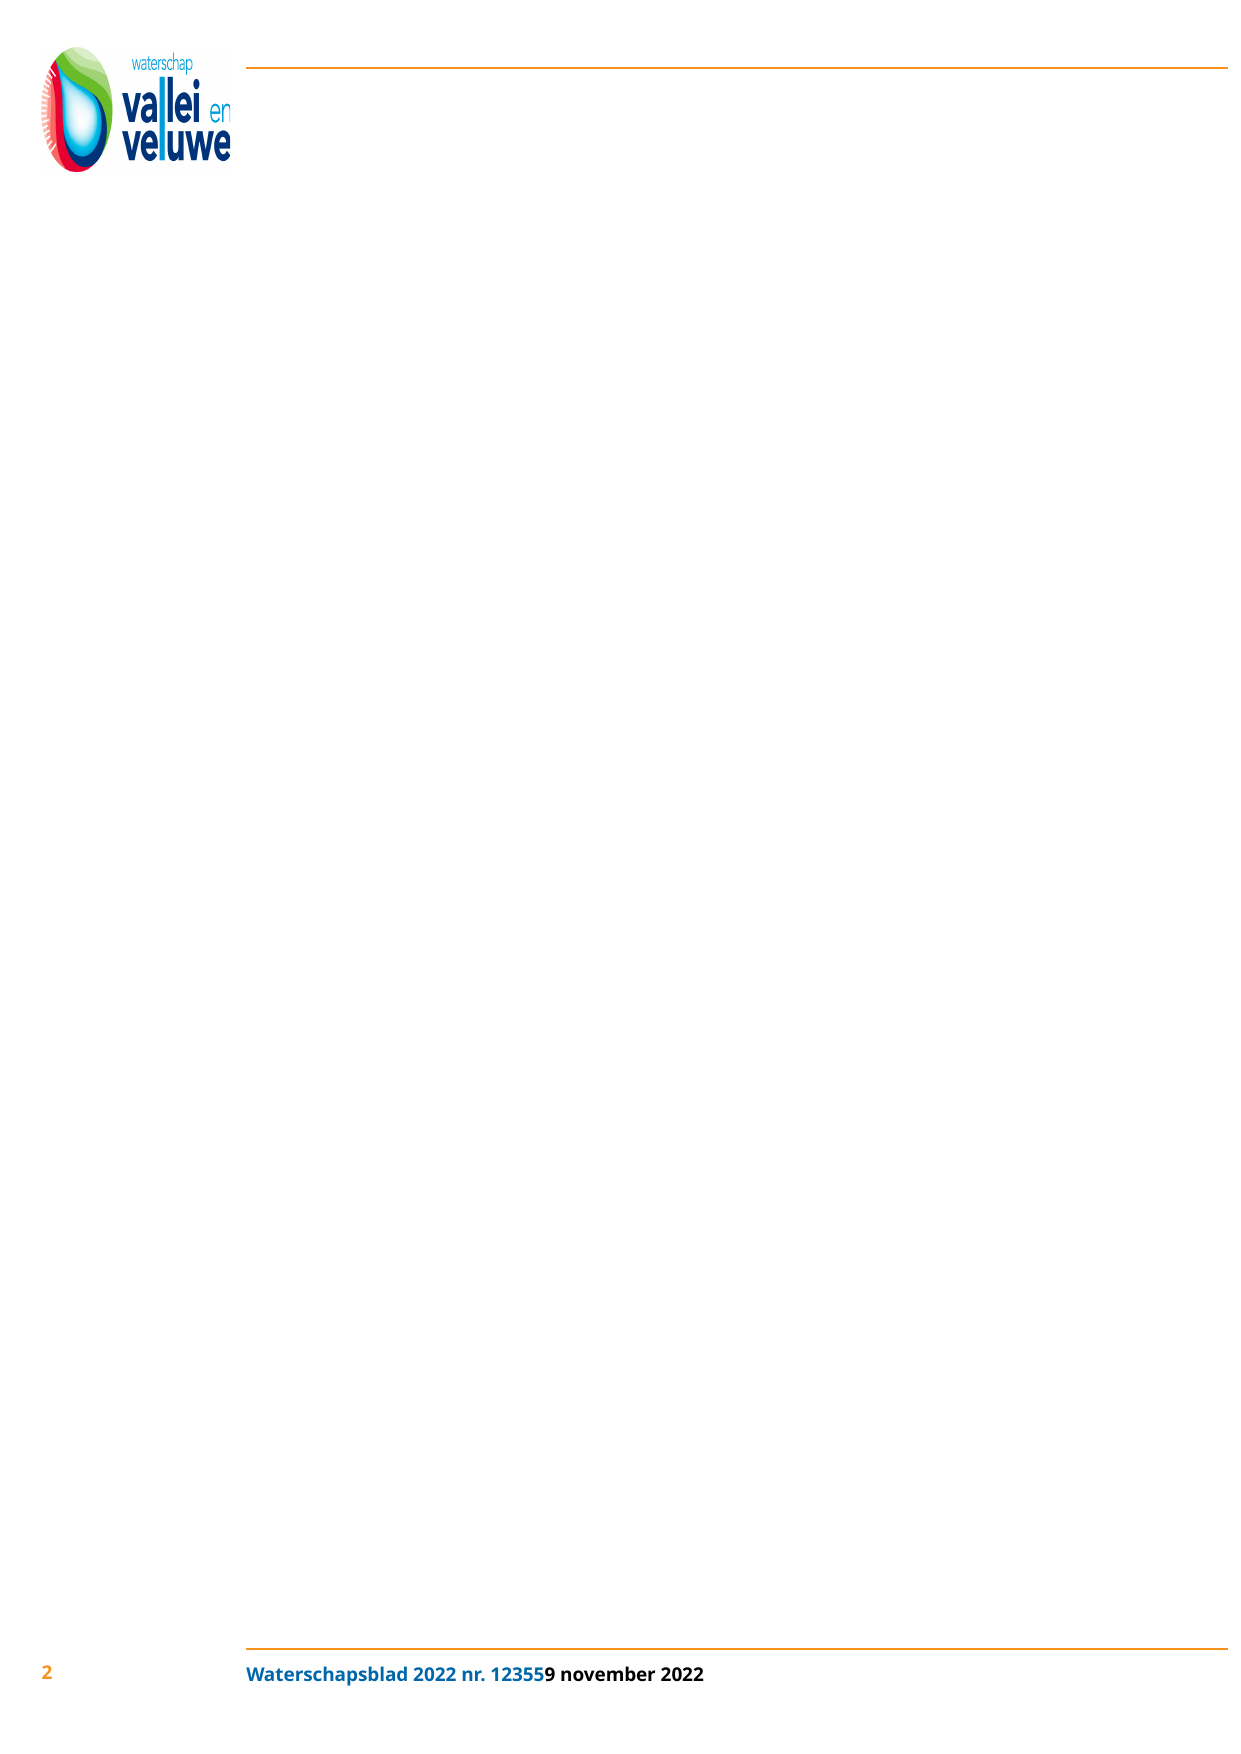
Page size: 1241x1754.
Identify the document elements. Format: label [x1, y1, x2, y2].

picture [41, 47, 231, 172]
